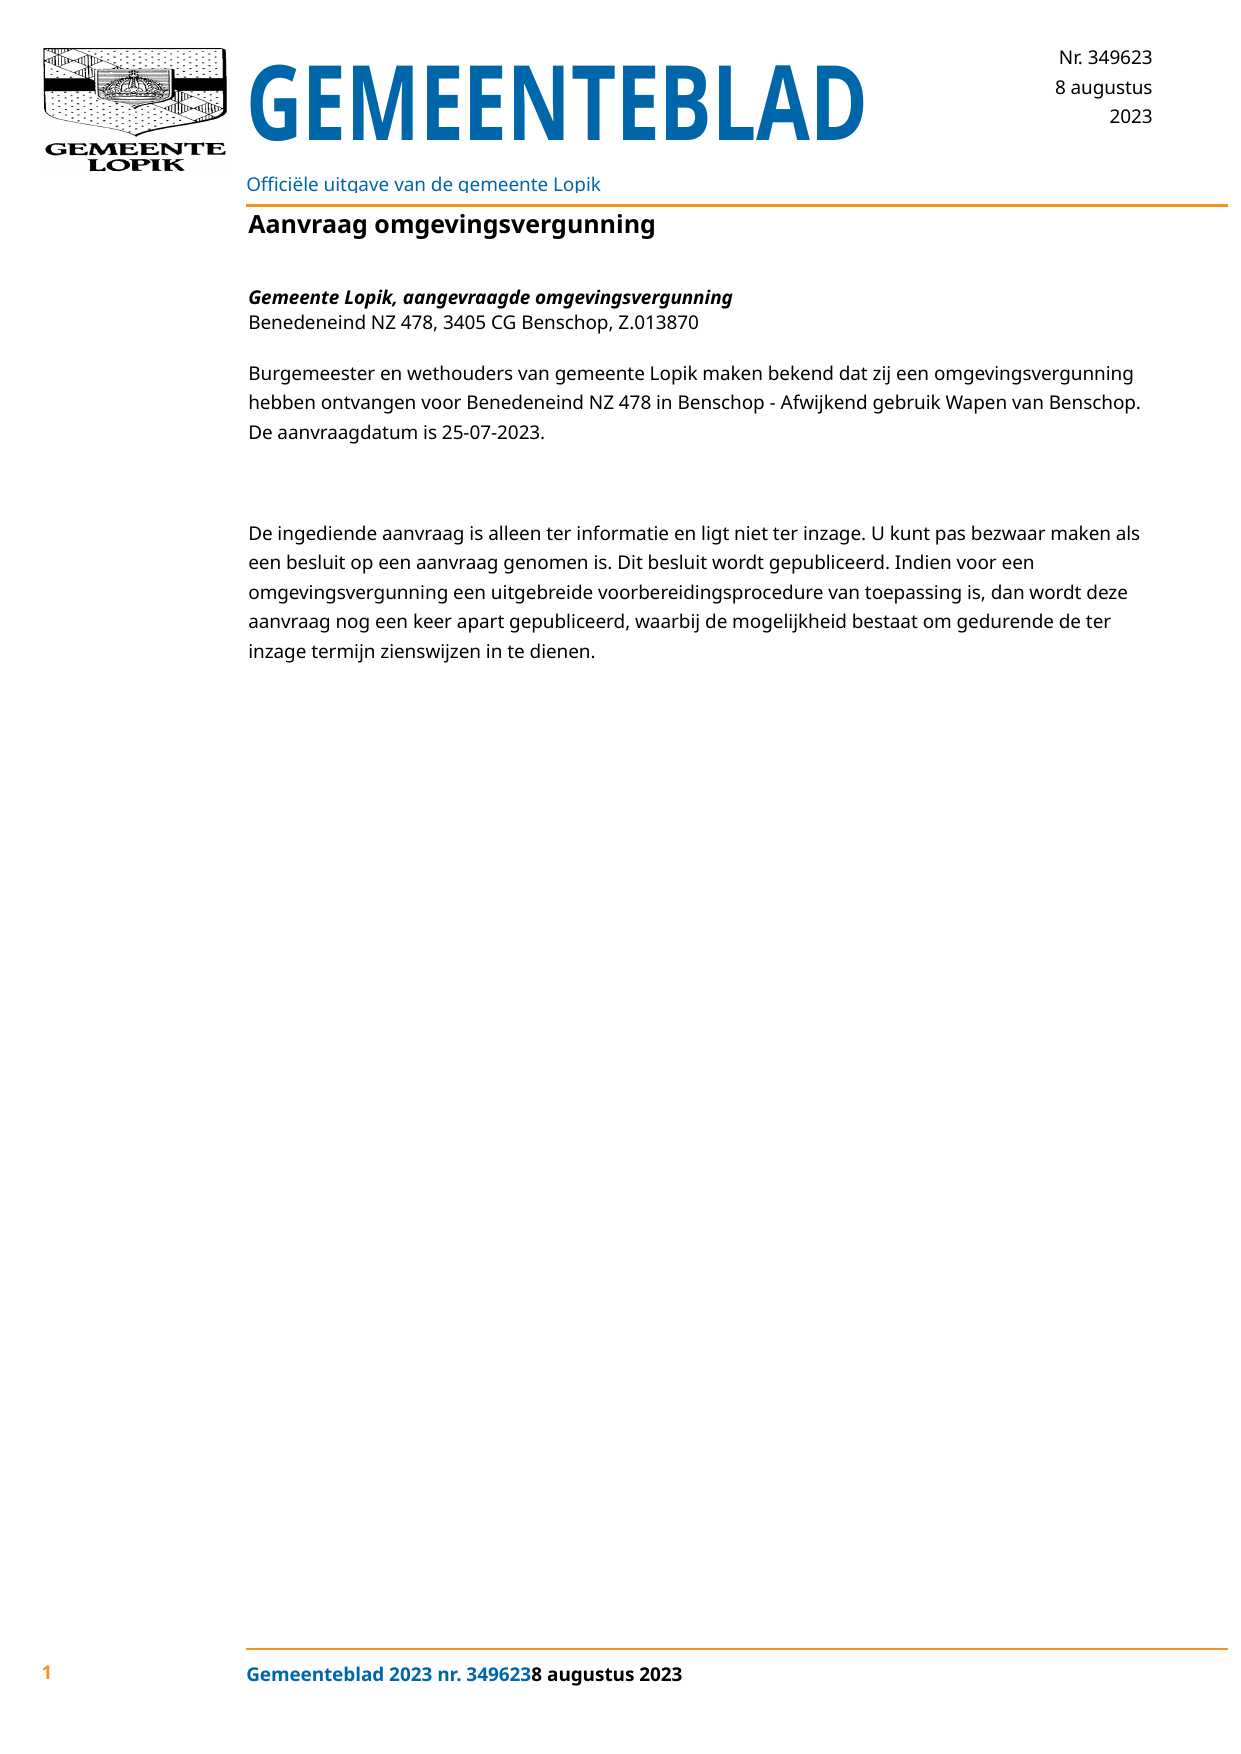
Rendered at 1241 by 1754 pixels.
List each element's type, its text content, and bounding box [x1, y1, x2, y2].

picture [41, 47, 231, 172]
text Aanvraag omgevingsvergunning [248, 207, 1152, 241]
text Burgemeester en wethouders van gemeente Lopik maken bekend dat zij een omgevingsvergunning hebben ontvangen voor Benedeneind NZ 478 in Benschop - Afwijkend gebruik Wapen van Benschop. De aanvraagdatum is 25-07-2023. [248, 360, 1152, 445]
text Benedeneind NZ 478, 3405 CG Benschop, Z.013870 [248, 309, 1152, 335]
text De ingediende aanvraag is alleen ter informatie en ligt niet ter inzage. U kunt pas bezwaar maken als een besluit op een aanvraag genomen is. Dit besluit wordt gepubliceerd. Indien voor een omgevingsvergunning een uitgebreide voorbereidingsprocedure van toepassing is, dan wordt deze aanvraag nog een keer apart gepubliceerd, waarbij de mogelijkheid bestaat om gedurende de ter inzage termijn zienswijzen in te dienen. [248, 520, 1152, 664]
text Gemeente Lopik, aangevraagde omgevingsvergunning [248, 284, 1152, 309]
